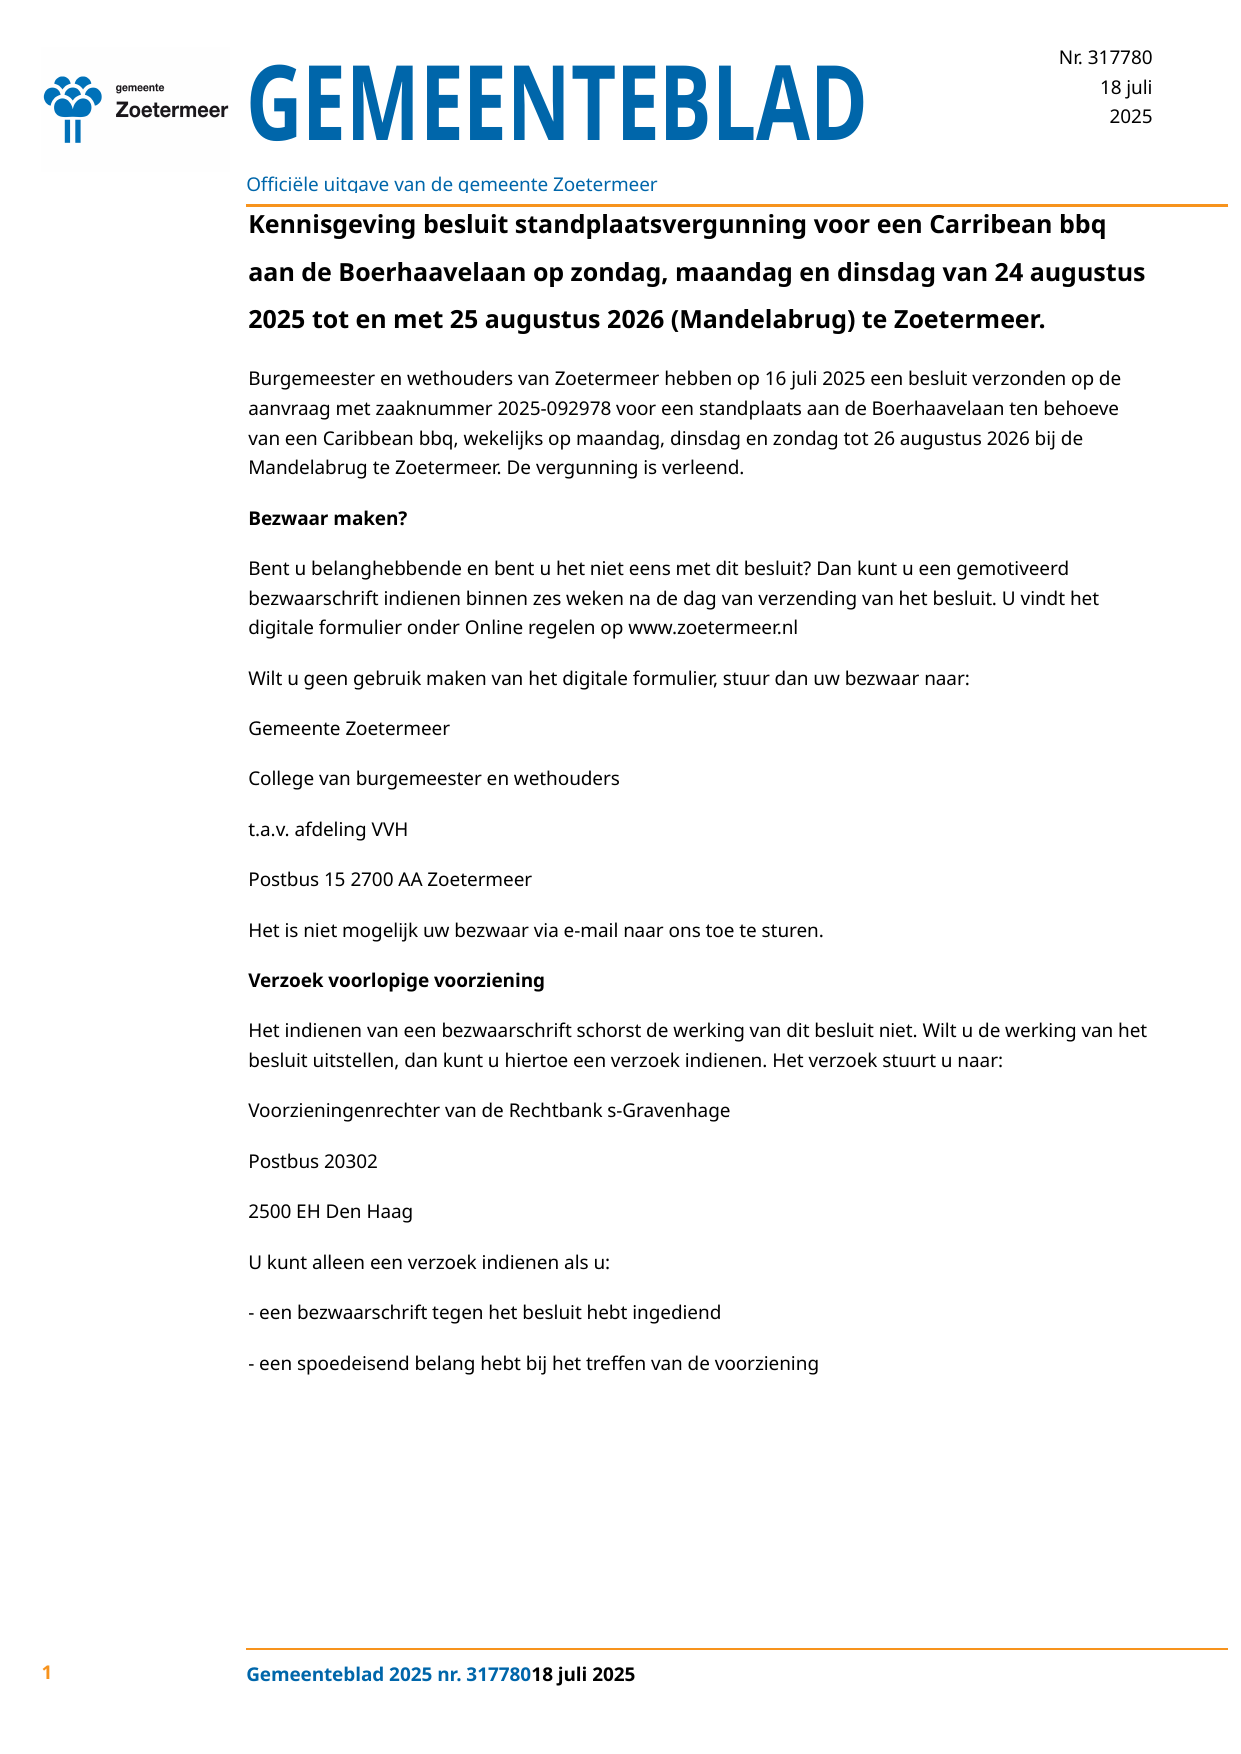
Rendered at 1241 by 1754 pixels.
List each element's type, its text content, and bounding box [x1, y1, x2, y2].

text Bent u belanghebbende en bent u het niet eens met dit besluit? Dan kunt u een gemotiveerd bezwaarschrift indienen binnen zes weken na de dag van verzending van het besluit. U vindt het digitale formulier onder Online regelen op www.zoetermeer.nl [248, 555, 1152, 640]
picture [41, 47, 231, 172]
text Verzoek voorlopige voorziening [248, 967, 1152, 993]
text U kunt alleen een verzoek indienen als u: [248, 1249, 1152, 1274]
text 2500 EH Den Haag [248, 1198, 1152, 1224]
text Postbus 15 2700 AA Zoetermeer [248, 866, 1152, 892]
text Burgemeester en wethouders van Zoetermeer hebben op 16 juli 2025 een besluit verzonden op de aanvraag met zaaknummer 2025-092978 voor een standplaats aan de Boerhaavelaan ten behoeve van een Caribbean bbq, wekelijks op maandag, dinsdag en zondag tot 26 augustus 2026 bij de Mandelabrug te Zoetermeer. De vergunning is verleend. [248, 366, 1152, 480]
text College van burgemeester en wethouders [248, 766, 1152, 791]
text Het is niet mogelijk uw bezwaar via e-mail naar ons toe te sturen. [248, 917, 1152, 942]
text Het indienen van een bezwaarschrift schorst de werking van dit besluit niet. Wilt u de werking van het besluit uitstellen, dan kunt u hiertoe een verzoek indienen. Het verzoek stuurt u naar: [248, 1018, 1152, 1073]
text - een bezwaarschrift tegen het besluit hebt ingediend [248, 1299, 1152, 1325]
text Bezwaar maken? [248, 505, 1152, 530]
text Gemeente Zoetermeer [248, 715, 1152, 741]
text Kennisgeving besluit standplaatsvergunning voor een Carribean bbq aan de Boerhaavelaan op zondag, maandag en dinsdag van 24 augustus 2025 tot en met 25 augustus 2026 (Mandelabrug) te Zoetermeer. [248, 207, 1152, 336]
text Voorzieningenrechter van de Rechtbank s-Gravenhage [248, 1098, 1152, 1123]
text t.a.v. afdeling VVH [248, 816, 1152, 842]
text Postbus 20302 [248, 1148, 1152, 1174]
text - een spoedeisend belang hebt bij het treffen van de voorziening [248, 1350, 1152, 1375]
text Wilt u geen gebruik maken van het digitale formulier, stuur dan uw bezwaar naar: [248, 665, 1152, 690]
